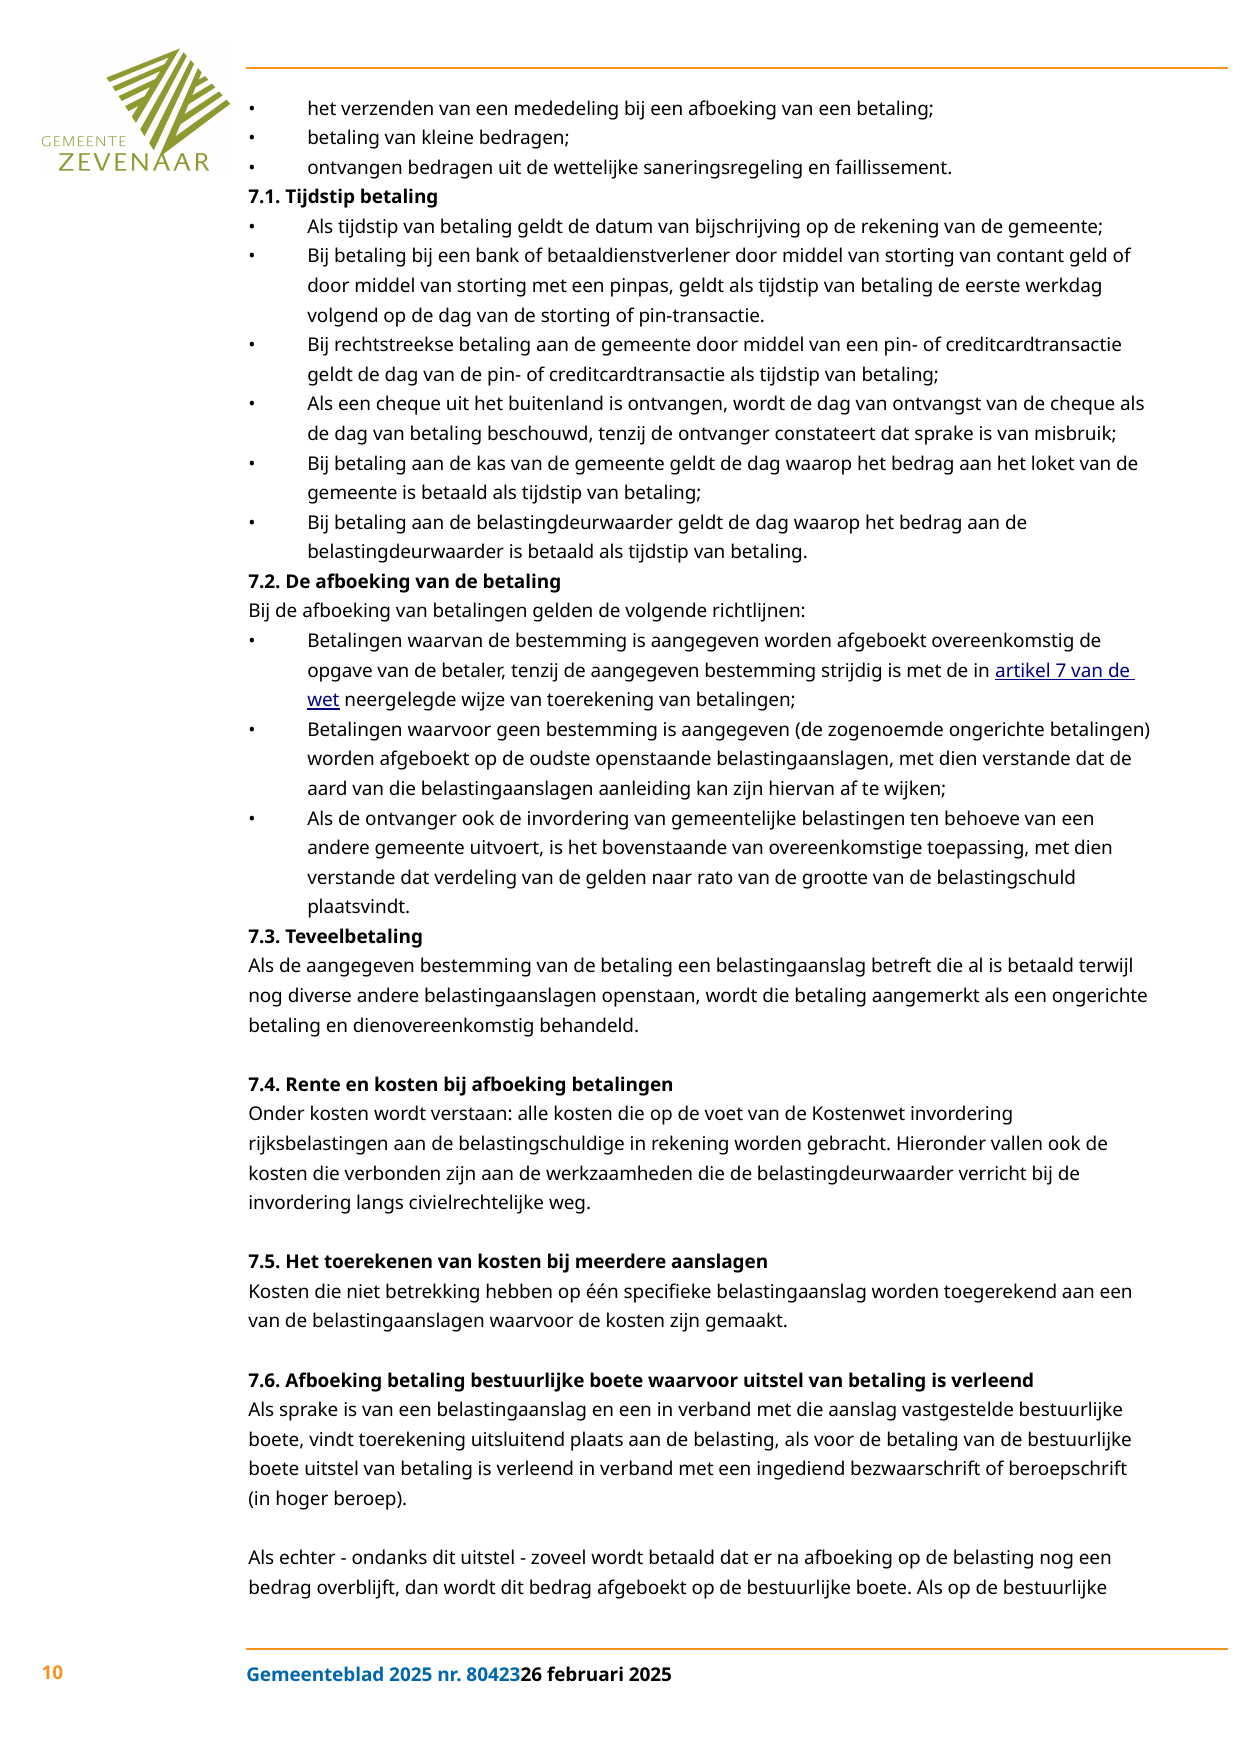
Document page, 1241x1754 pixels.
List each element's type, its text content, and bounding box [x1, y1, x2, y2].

text Als sprake is van een belastingaanslag en een in verband met die aanslag vastgestelde bestuurlijke boete, vindt toerekening uitsluitend plaats aan de belasting, als voor de betaling van de bestuurlijke boete uitstel van betaling is verleend in verband met een ingediend bezwaarschrift of beroepschrift (in hoger beroep). [248, 1396, 1152, 1511]
text Als de aangegeven bestemming van de betaling een belastingaanslag betreft die al is betaald terwijl nog diverse andere belastingaanslagen openstaan, wordt die betaling aangemerkt als een ongerichte betaling en dienovereenkomstig behandeld. [248, 953, 1152, 1038]
text Onder kosten wordt verstaan: alle kosten die op de voet van de Kostenwet invordering rijksbelastingen aan de belastingschuldige in rekening worden gebracht. Hieronder vallen ook de kosten die verbonden zijn aan de werkzaamheden die de belastingdeurwaarder verricht bij de invordering langs civielrechtelijke weg. [248, 1101, 1152, 1215]
list betaling van kleine bedragen; [248, 124, 1152, 150]
text 7.3. Teveelbetaling [248, 923, 1152, 949]
list Bij betaling aan de kas van de gemeente geldt de dag waarop het bedrag aan het loket van de gemeente is betaald als tijdstip van betaling; [248, 450, 1152, 505]
text 7.1. Tijdstip betaling [248, 183, 1152, 209]
list Als de ontvanger ook de invordering van gemeentelijke belastingen ten behoeve van een andere gemeente uitvoert, is het bovenstaande van overeenkomstige toepassing, met dien verstande dat verdeling van de gelden naar rato van de grootte van de belastingschuld plaatsvindt. [248, 805, 1152, 919]
list Als tijdstip van betaling geldt de datum van bijschrijving op de rekening van de gemeente; [248, 213, 1152, 239]
text 7.4. Rente en kosten bij afboeking betalingen [248, 1071, 1152, 1097]
list Bij betaling bij een bank of betaaldienstverlener door middel van storting van contant geld of door middel van storting met een pinpas, geldt als tijdstip van betaling de eerste werkdag volgend op de dag van de storting of pin-transactie. [248, 243, 1152, 328]
text 7.6. Afboeking betaling bestuurlijke boete waarvoor uitstel van betaling is verleend [248, 1367, 1152, 1393]
list het verzenden van een mededeling bij een afboeking van een betaling; [248, 95, 1152, 121]
text 7.2. De afboeking van de betaling [248, 568, 1152, 594]
list Betalingen waarvoor geen bestemming is aangegeven (de zogenoemde ongerichte betalingen) worden afgeboekt op de oudste openstaande belastingaanslagen, met dien verstande dat de aard van die belastingaanslagen aanleiding kan zijn hiervan af te wijken; [248, 716, 1152, 801]
text Bij de afboeking van betalingen gelden de volgende richtlijnen: [248, 598, 1152, 623]
text Als echter - ondanks dit uitstel - zoveel wordt betaald dat er na afboeking op de belasting nog een bedrag overblijft, dan wordt dit bedrag afgeboekt op de bestuurlijke boete. Als op de bestuurlijke [248, 1544, 1152, 1600]
text Kosten die niet betrekking hebben op één specifieke belastingaanslag worden toegerekend aan een van de belastingaanslagen waarvoor de kosten zijn gemaakt. [248, 1278, 1152, 1333]
text 7.5. Het toerekenen van kosten bij meerdere aanslagen [248, 1248, 1152, 1274]
list Betalingen waarvan de bestemming is aangegeven worden afgeboekt overeenkomstig de opgave van de betaler, tenzij de aangegeven bestemming strijdig is met de in artikel 7 van de wet neergelegde wijze van toerekening van betalingen; [248, 627, 1152, 712]
list Als een cheque uit het buitenland is ontvangen, wordt de dag van ontvangst van de cheque als de dag van betaling beschouwd, tenzij de ontvanger constateert dat sprake is van misbruik; [248, 391, 1152, 446]
list Bij rechtstreekse betaling aan de gemeente door middel van een pin- of creditcardtransactie geldt de dag van de pin- of creditcardtransactie als tijdstip van betaling; [248, 331, 1152, 387]
list Bij betaling aan de belastingdeurwaarder geldt de dag waarop het bedrag aan de belastingdeurwaarder is betaald als tijdstip van betaling. [248, 509, 1152, 564]
list ontvangen bedragen uit de wettelijke saneringsregeling en faillissement. [248, 154, 1152, 180]
picture [41, 47, 231, 172]
